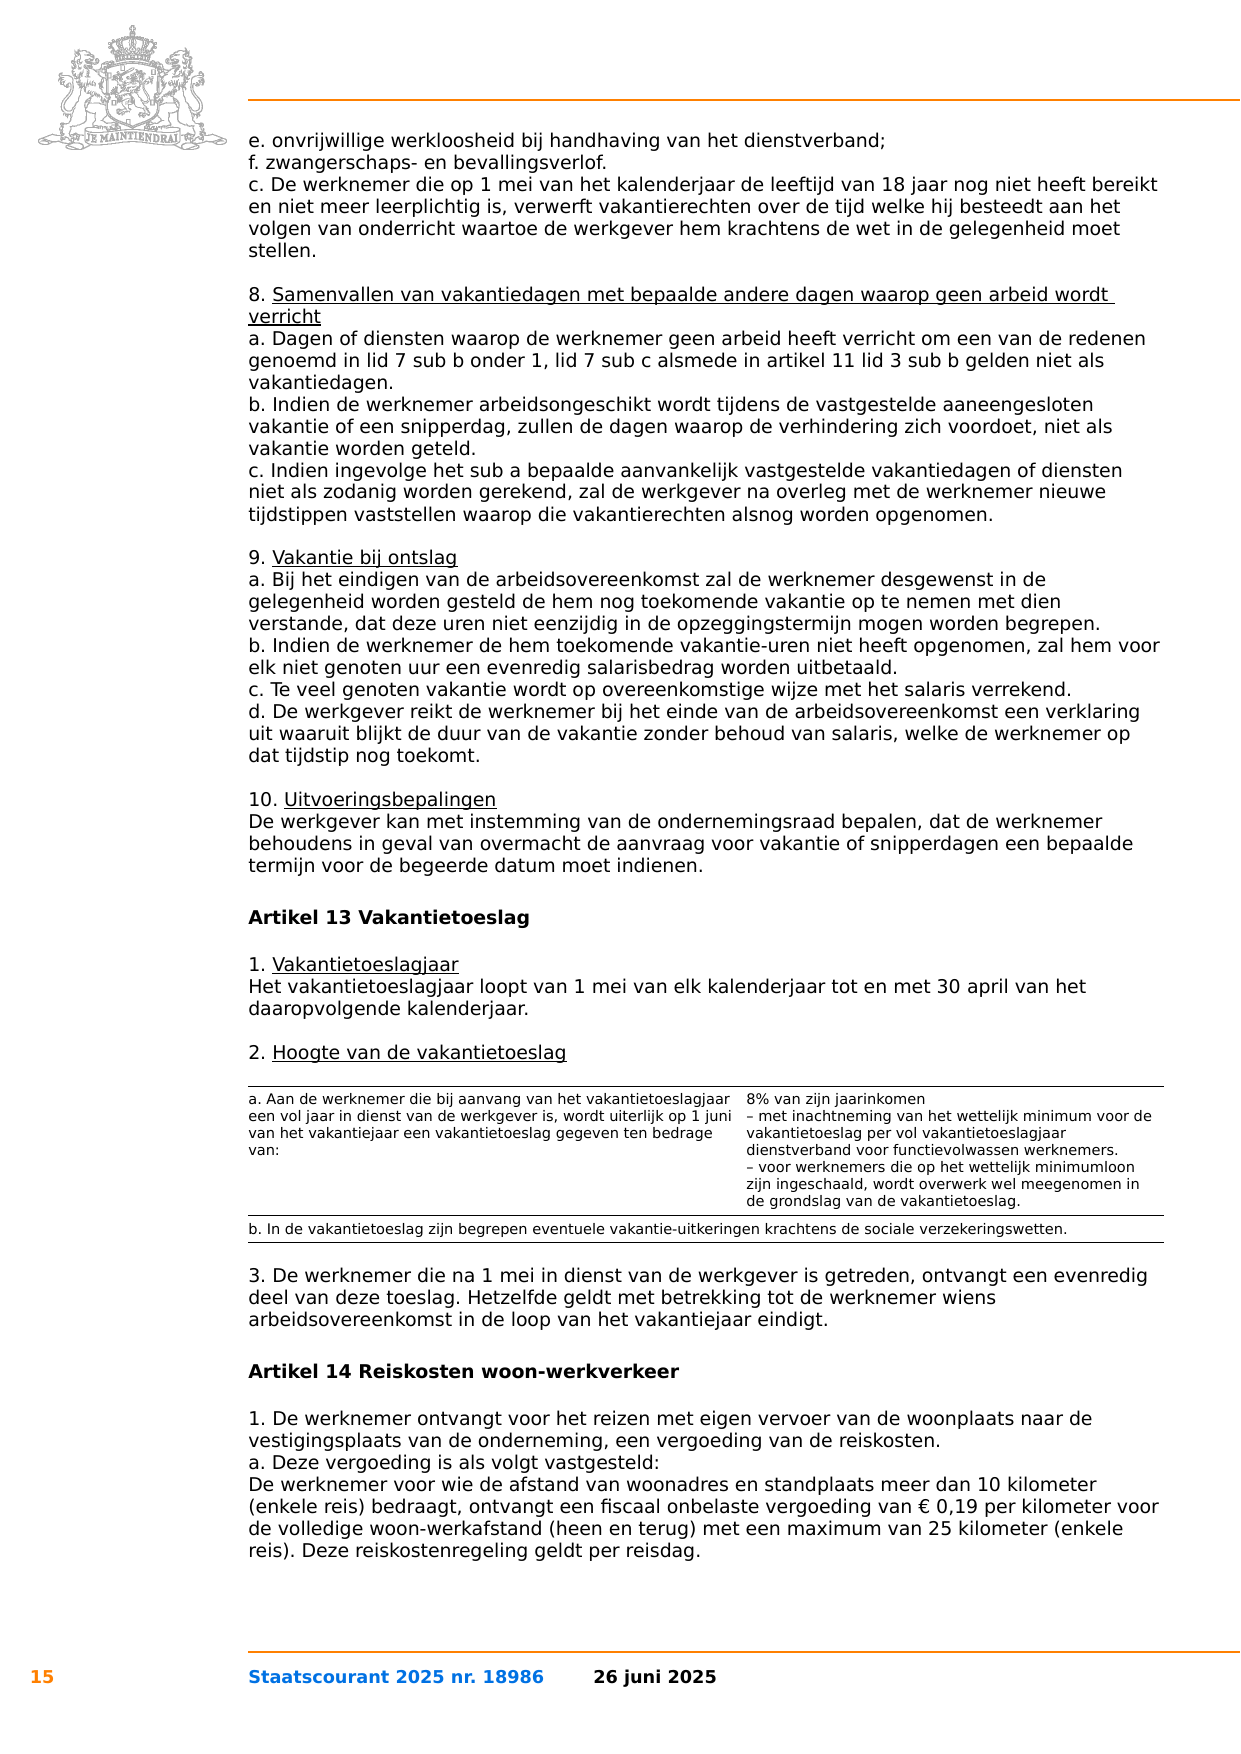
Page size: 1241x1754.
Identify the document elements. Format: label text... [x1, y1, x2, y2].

text e. onvrijwillige werkloosheid bij handhaving van het dienstverband; [248, 130, 1163, 152]
text a. Dagen of diensten waarop de werknemer geen arbeid heeft verricht om een van de redenen genoemd in lid 7 sub b onder 1, lid 7 sub c alsmede in artikel 11 lid 3 sub b gelden niet als vakantiedagen. [248, 328, 1163, 393]
table_cell b. In de vakantietoeslag zijn begrepen eventuele vakantie-uitkeringen krachtens de sociale verzekeringswetten. [248, 1216, 1163, 1242]
text 8. Samenvallen van vakantiedagen met bepaalde andere dagen waarop geen arbeid wordt verricht [248, 284, 1163, 328]
subtitle Artikel 13 Vakantietoeslag [248, 907, 1163, 929]
text c. Indien ingevolge het sub a bepaalde aanvankelijk vastgestelde vakantiedagen of diensten niet als zodanig worden gerekend, zal de werkgever na overleg met de werknemer nieuwe tijdstippen vaststellen waarop die vakantierechten alsnog worden opgenomen. [248, 459, 1163, 525]
text 9. Vakantie bij ontslag [248, 547, 1163, 569]
picture [38, 25, 227, 150]
text 1. De werknemer ontvangt voor het reizen met eigen vervoer van de woonplaats naar de vestigingsplaats van de onderneming, een vergoeding van de reiskosten. [248, 1408, 1163, 1452]
text 1. Vakantietoeslagjaar [248, 954, 1163, 976]
text b. Indien de werknemer de hem toekomende vakantie-uren niet heeft opgenomen, zal hem voor elk niet genoten uur een evenredig salarisbedrag worden uitbetaald. [248, 635, 1163, 679]
text c. Te veel genoten vakantie wordt op overeenkomstige wijze met het salaris verrekend. [248, 679, 1163, 701]
table_header 8% van zijn jaarinkomen – met inachtneming van het wettelijk minimum voor de vakantietoeslag per vol vakantietoeslagjaar dienstverband voor functievolwassen werknemers. – voor werknemers die op het wettelijk minimumloon zijn ingeschaald, wordt overwerk wel meegenomen in de grondslag van de vakantietoeslag. [740, 1087, 1163, 1215]
text f. zwangerschaps- en bevallingsverlof. [248, 152, 1163, 174]
text b. Indien de werknemer arbeidsongeschikt wordt tijdens de vastgestelde aaneengesloten vakantie of een snipperdag, zullen de dagen waarop de verhindering zich voordoet, niet als vakantie worden geteld. [248, 393, 1163, 459]
subtitle Artikel 14 Reiskosten woon-werkverkeer [248, 1361, 1163, 1383]
text 10. Uitvoeringsbepalingen [248, 789, 1163, 811]
text a. Bij het eindigen van de arbeidsovereenkomst zal de werknemer desgewenst in de gelegenheid worden gesteld de hem nog toekomende vakantie op te nemen met dien verstande, dat deze uren niet eenzijdig in de opzeggingstermijn mogen worden begrepen. [248, 569, 1163, 635]
text Het vakantietoeslagjaar loopt van 1 mei van elk kalenderjaar tot en met 30 april van het daaropvolgende kalenderjaar. [248, 976, 1163, 1020]
text 3. De werknemer die na 1 mei in dienst van de werkgever is getreden, ontvangt een evenredig deel van deze toeslag. Hetzelfde geldt met betrekking tot de werknemer wiens arbeidsovereenkomst in de loop van het vakantiejaar eindigt. [248, 1265, 1163, 1331]
text 2. Hoogte van de vakantietoeslag [248, 1042, 1163, 1064]
table_header a. Aan de werknemer die bij aanvang van het vakantietoeslagjaar een vol jaar in dienst van de werkgever is, wordt uiterlijk op 1 juni van het vakantiejaar een vakantietoeslag gegeven ten bedrage van: [248, 1087, 740, 1215]
text a. Deze vergoeding is als volgt vastgesteld: [248, 1452, 1163, 1474]
text De werknemer voor wie de afstand van woonadres en standplaats meer dan 10 kilometer (enkele reis) bedraagt, ontvangt een fiscaal onbelaste vergoeding van € 0,19 per kilometer voor de volledige woon-werkafstand (heen en terug) met een maximum van 25 kilometer (enkele reis). Deze reiskostenregeling geldt per reisdag. [248, 1474, 1163, 1562]
text c. De werknemer die op 1 mei van het kalenderjaar de leeftijd van 18 jaar nog niet heeft bereikt en niet meer leerplichtig is, verwerft vakantierechten over de tijd welke hij besteedt aan het volgen van onderricht waartoe de werkgever hem krachtens de wet in de gelegenheid moet stellen. [248, 174, 1163, 262]
text d. De werkgever reikt de werknemer bij het einde van de arbeidsovereenkomst een verklaring uit waaruit blijkt de duur van de vakantie zonder behoud van salaris, welke de werknemer op dat tijdstip nog toekomt. [248, 701, 1163, 767]
text De werkgever kan met instemming van de ondernemingsraad bepalen, dat de werknemer behoudens in geval van overmacht de aanvraag voor vakantie of snipperdagen een bepaalde termijn voor de begeerde datum moet indienen. [248, 811, 1163, 877]
